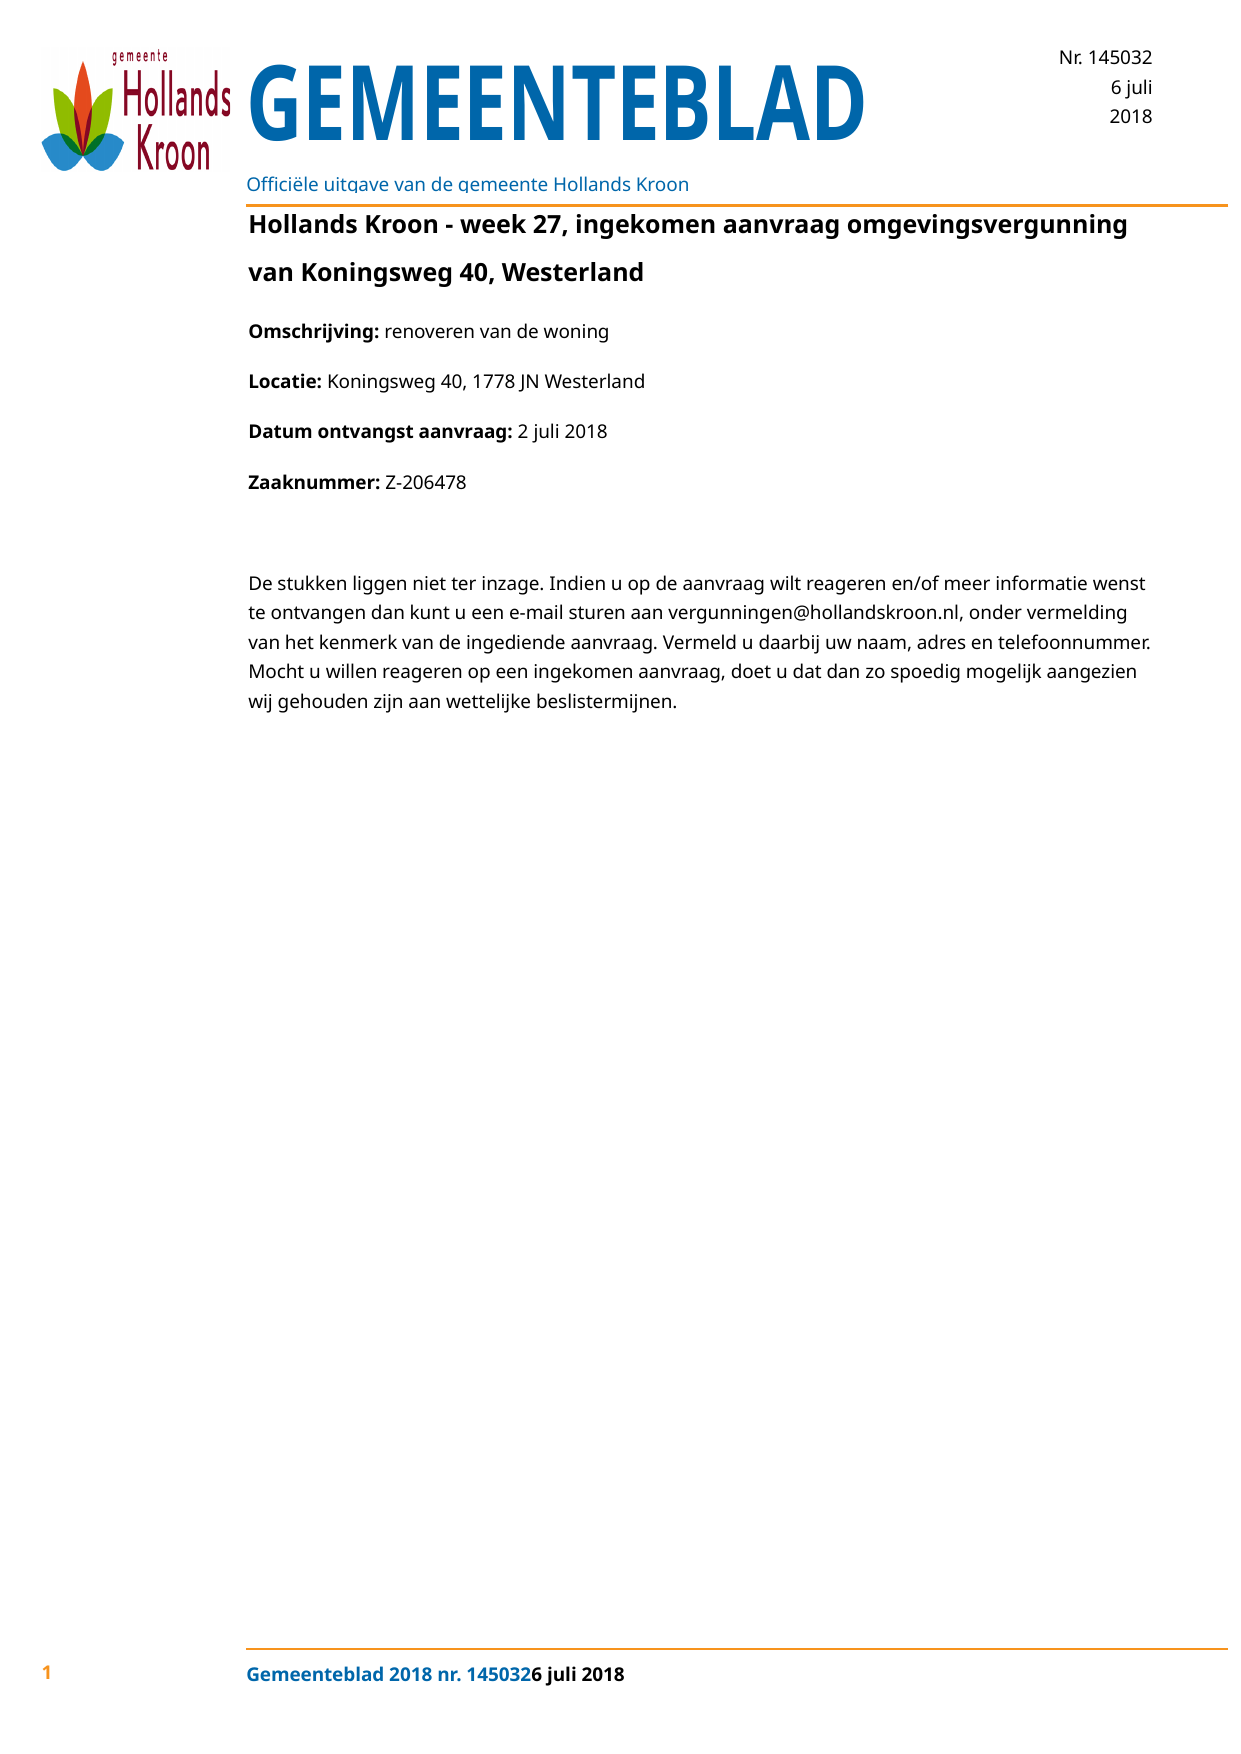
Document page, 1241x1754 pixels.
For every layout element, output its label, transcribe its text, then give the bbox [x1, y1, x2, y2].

text Zaaknummer: Z-206478 [248, 469, 1152, 495]
text Datum ontvangst aanvraag: 2 juli 2018 [248, 419, 1152, 444]
text Locatie: Koningsweg 40, 1778 JN Westerland [248, 368, 1152, 394]
text Omschrijving: renoveren van de woning [248, 318, 1152, 344]
picture [41, 47, 231, 172]
text Hollands Kroon - week 27, ingekomen aanvraag omgevingsvergunning van Koningsweg 40, Westerland [248, 207, 1152, 288]
text De stukken liggen niet ter inzage. Indien u op de aanvraag wilt reageren en/of meer informatie wenst te ontvangen dan kunt u een e-mail sturen aan vergunningen@hollandskroon.nl, onder vermelding van het kenmerk van de ingediende aanvraag. Vermeld u daarbij uw naam, adres en telefoonnummer. Mocht u willen reageren op een ingekomen aanvraag, doet u dat dan zo spoedig mogelijk aangezien wij gehouden zijn aan wettelijke beslistermijnen. [248, 570, 1152, 714]
